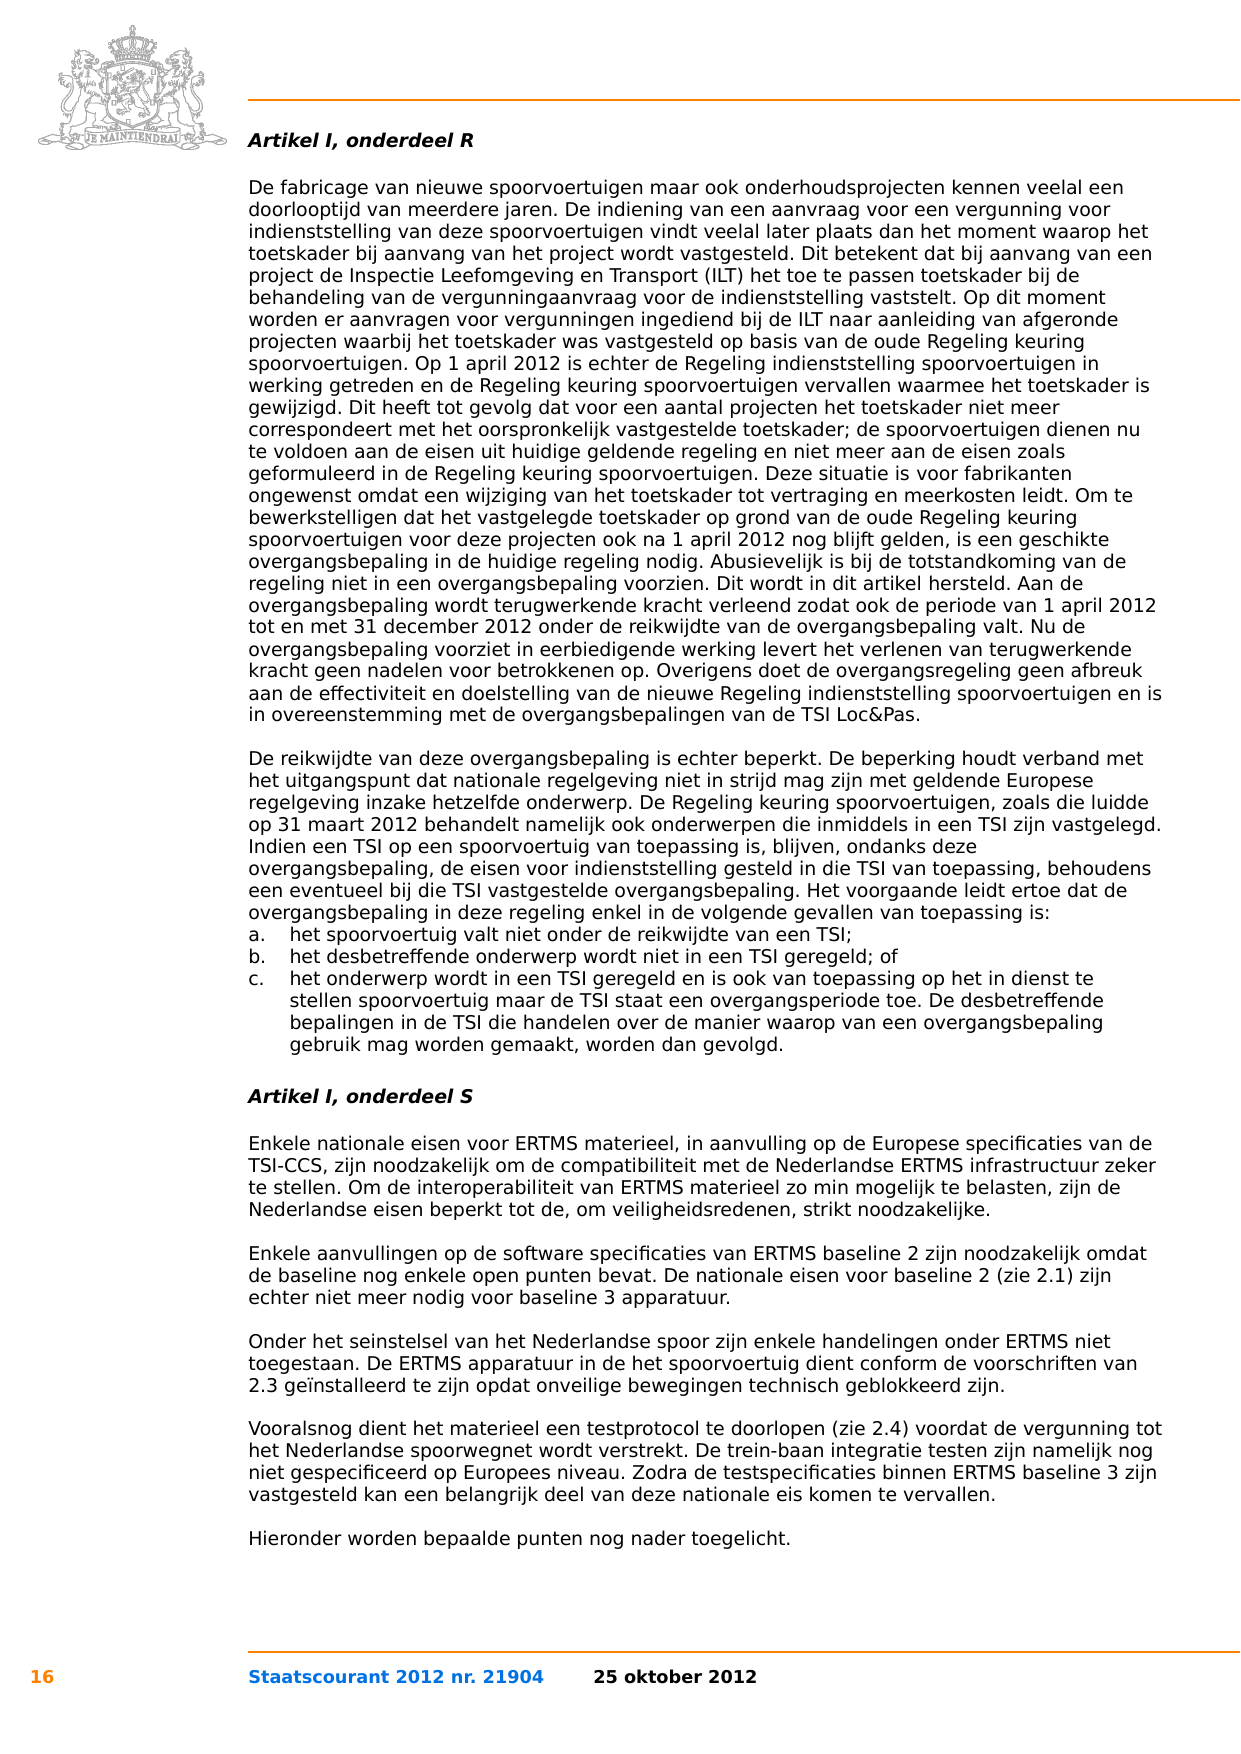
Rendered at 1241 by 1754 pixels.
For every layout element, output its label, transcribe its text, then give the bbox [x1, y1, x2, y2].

text a. het spoorvoertuig valt niet onder de reikwijdte van een TSI; [248, 924, 1163, 946]
text Enkele nationale eisen voor ERTMS materieel, in aanvulling op de Europese specificaties van de TSI-CCS, zijn noodzakelijk om de compatibiliteit met de Nederlandse ERTMS infrastructuur zeker te stellen. Om de interoperabiliteit van ERTMS materieel zo min mogelijk te belasten, zijn de Nederlandse eisen beperkt tot de, om veiligheidsredenen, strikt noodzakelijke. [248, 1133, 1163, 1221]
text Onder het seinstelsel van het Nederlandse spoor zijn enkele handelingen onder ERTMS niet toegestaan. De ERTMS apparatuur in de het spoorvoertuig dient conform de voorschriften van 2.3 geïnstalleerd te zijn opdat onveilige bewegingen technisch geblokkeerd zijn. [248, 1331, 1163, 1396]
text De reikwijdte van deze overgangsbepaling is echter beperkt. De beperking houdt verband met het uitgangspunt dat nationale regelgeving niet in strijd mag zijn met geldende Europese regelgeving inzake hetzelfde onderwerp. De Regeling keuring spoorvoertuigen, zoals die luidde op 31 maart 2012 behandelt namelijk ook onderwerpen die inmiddels in een TSI zijn vastgelegd. Indien een TSI op een spoorvoertuig van toepassing is, blijven, ondanks deze overgangsbepaling, de eisen voor indienststelling gesteld in die TSI van toepassing, behoudens een eventueel bij die TSI vastgestelde overgangsbepaling. Het voorgaande leidt ertoe dat de overgangsbepaling in deze regeling enkel in de volgende gevallen van toepassing is: [248, 748, 1163, 924]
text De fabricage van nieuwe spoorvoertuigen maar ook onderhoudsprojecten kennen veelal een doorlooptijd van meerdere jaren. De indiening van een aanvraag voor een vergunning voor indienststelling van deze spoorvoertuigen vindt veelal later plaats dan het moment waarop het toetskader bij aanvang van het project wordt vastgesteld. Dit betekent dat bij aanvang van een project de Inspectie Leefomgeving en Transport (ILT) het toe te passen toetskader bij de behandeling van de vergunningaanvraag voor de indienststelling vaststelt. Op dit moment worden er aanvragen voor vergunningen ingediend bij de ILT naar aanleiding van afgeronde projecten waarbij het toetskader was vastgesteld op basis van de oude Regeling keuring spoorvoertuigen. Op 1 april 2012 is echter de Regeling indienststelling spoorvoertuigen in werking getreden en de Regeling keuring spoorvoertuigen vervallen waarmee het toetskader is gewijzigd. Dit heeft tot gevolg dat voor een aantal projecten het toetskader niet meer correspondeert met het oorspronkelijk vastgestelde toetskader; de spoorvoertuigen dienen nu te voldoen aan de eisen uit huidige geldende regeling en niet meer aan de eisen zoals geformuleerd in de Regeling keuring spoorvoertuigen. Deze situatie is voor fabrikanten ongewenst omdat een wijziging van het toetskader tot vertraging en meerkosten leidt. Om te bewerkstelligen dat het vastgelegde toetskader op grond van de oude Regeling keuring spoorvoertuigen voor deze projecten ook na 1 april 2012 nog blijft gelden, is een geschikte overgangsbepaling in de huidige regeling nodig. Abusievelijk is bij de totstandkoming van de regeling niet in een overgangsbepaling voorzien. Dit wordt in dit artikel hersteld. Aan de overgangsbepaling wordt terugwerkende kracht verleend zodat ook de periode van 1 april 2012 tot en met 31 december 2012 onder de reikwijdte van de overgangsbepaling valt. Nu de overgangsbepaling voorziet in eerbiedigende werking levert het verlenen van terugwerkende kracht geen nadelen voor betrokkenen op. Overigens doet de overgangsregeling geen afbreuk aan de effectiviteit en doelstelling van de nieuwe Regeling indienststelling spoorvoertuigen en is in overeenstemming met de overgangsbepalingen van de TSI Loc&Pas. [248, 177, 1163, 726]
text c. het onderwerp wordt in een TSI geregeld en is ook van toepassing op het in dienst te stellen spoorvoertuig maar de TSI staat een overgangsperiode toe. De desbetreffende bepalingen in de TSI die handelen over de manier waarop van een overgangsbepaling gebruik mag worden gemaakt, worden dan gevolgd. [248, 968, 1163, 1056]
text b. het desbetreffende onderwerp wordt niet in een TSI geregeld; of [248, 946, 1163, 968]
picture [38, 25, 227, 150]
text Hieronder worden bepaalde punten nog nader toegelicht. [248, 1528, 1163, 1550]
text Vooralsnog dient het materieel een testprotocol te doorlopen (zie 2.4) voordat de vergunning tot het Nederlandse spoorwegnet wordt verstrekt. De trein-baan integratie testen zijn namelijk nog niet gespecificeerd op Europees niveau. Zodra de testspecificaties binnen ERTMS baseline 3 zijn vastgesteld kan een belangrijk deel van deze nationale eis komen te vervallen. [248, 1418, 1163, 1506]
subtitle Artikel I, onderdeel R [248, 130, 1163, 152]
subtitle Artikel I, onderdeel S [248, 1086, 1163, 1108]
text Enkele aanvullingen op de software specificaties van ERTMS baseline 2 zijn noodzakelijk omdat de baseline nog enkele open punten bevat. De nationale eisen voor baseline 2 (zie 2.1) zijn echter niet meer nodig voor baseline 3 apparatuur. [248, 1243, 1163, 1309]
